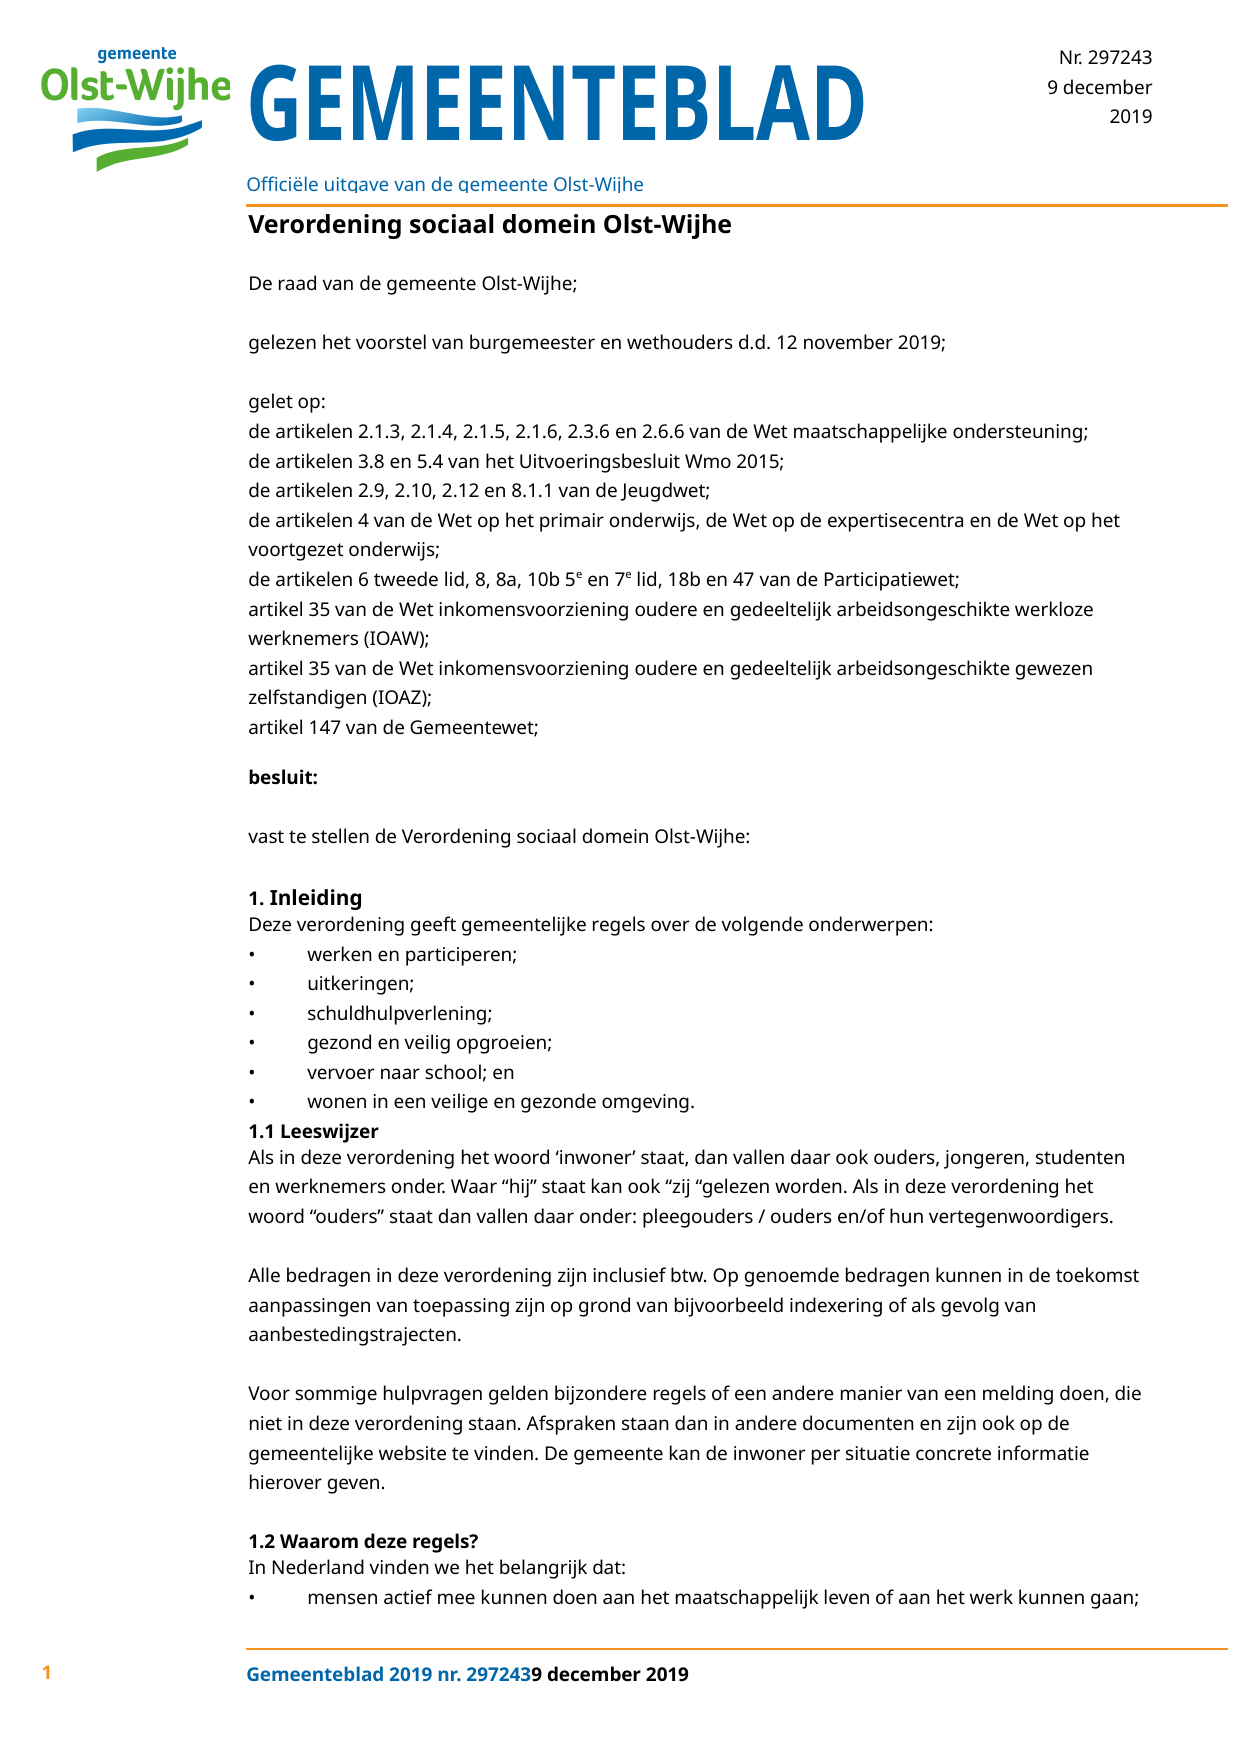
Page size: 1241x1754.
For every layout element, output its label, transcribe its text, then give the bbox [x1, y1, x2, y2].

text artikel 147 van de Gemeentewet; [248, 714, 1152, 740]
text artikel 35 van de Wet inkomensvoorziening oudere en gedeeltelijk arbeidsongeschikte gewezen zelfstandigen (IOAZ); [248, 655, 1152, 710]
text de artikelen 6 tweede lid, 8, 8a, 10b 5e en 7e lid, 18b en 47 van de Participatiewet; [248, 566, 1152, 592]
list gezond en veilig opgroeien; [248, 1029, 1152, 1055]
picture [41, 47, 231, 172]
list uitkeringen; [248, 970, 1152, 996]
text Als in deze verordening het woord ‘inwoner’ staat, dan vallen daar ook ouders, jongeren, studenten en werknemers onder. Waar “hij” staat kan ook “zij “gelezen worden. Als in deze verordening het woord “ouders” staat dan vallen daar onder: pleegouders / ouders en/of hun vertegenwoordigers. [248, 1144, 1152, 1229]
text gelet op: [248, 389, 1152, 414]
text 1.2 Waarom deze regels? [248, 1528, 1152, 1554]
list werken en participeren; [248, 941, 1152, 966]
text besluit: [248, 764, 1152, 790]
text de artikelen 2.9, 2.10, 2.12 en 8.1.1 van de Jeugdwet; [248, 477, 1152, 503]
list wonen in een veilige en gezonde omgeving. [248, 1089, 1152, 1114]
text vast te stellen de Verordening sociaal domein Olst-Wijhe: [248, 823, 1152, 849]
list schuldhulpverlening; [248, 1000, 1152, 1026]
text Alle bedragen in deze verordening zijn inclusief btw. Op genoemde bedragen kunnen in de toekomst aanpassingen van toepassing zijn op grond van bijvoorbeeld indexering of als gevolg van aanbestedingstrajecten. [248, 1262, 1152, 1347]
text Verordening sociaal domein Olst-Wijhe [248, 207, 1152, 241]
text In Nederland vinden we het belangrijk dat: [248, 1554, 1152, 1580]
text gelezen het voorstel van burgemeester en wethouders d.d. 12 november 2019; [248, 329, 1152, 355]
text artikel 35 van de Wet inkomensvoorziening oudere en gedeeltelijk arbeidsongeschikte werkloze werknemers (IOAW); [248, 596, 1152, 651]
text 1. Inleiding [248, 883, 1152, 911]
text Deze verordening geeft gemeentelijke regels over de volgende onderwerpen: [248, 911, 1152, 937]
text De raad van de gemeente Olst-Wijhe; [248, 270, 1152, 296]
text Voor sommige hulpvragen gelden bijzondere regels of een andere manier van een melding doen, die niet in deze verordening staan. Afspraken staan dan in andere documenten en zijn ook op de gemeentelijke website te vinden. De gemeente kan de inwoner per situatie concrete informatie hierover geven. [248, 1381, 1152, 1495]
list mensen actief mee kunnen doen aan het maatschappelijk leven of aan het werk kunnen gaan; [248, 1584, 1152, 1609]
list vervoer naar school; en [248, 1059, 1152, 1085]
text 1.1 Leeswijzer [248, 1118, 1152, 1144]
text de artikelen 4 van de Wet op het primair onderwijs, de Wet op de expertisecentra en de Wet op het voortgezet onderwijs; [248, 507, 1152, 562]
text de artikelen 3.8 en 5.4 van het Uitvoeringsbesluit Wmo 2015; [248, 448, 1152, 473]
text de artikelen 2.1.3, 2.1.4, 2.1.5, 2.1.6, 2.3.6 en 2.6.6 van de Wet maatschappelijke ondersteuning; [248, 418, 1152, 444]
